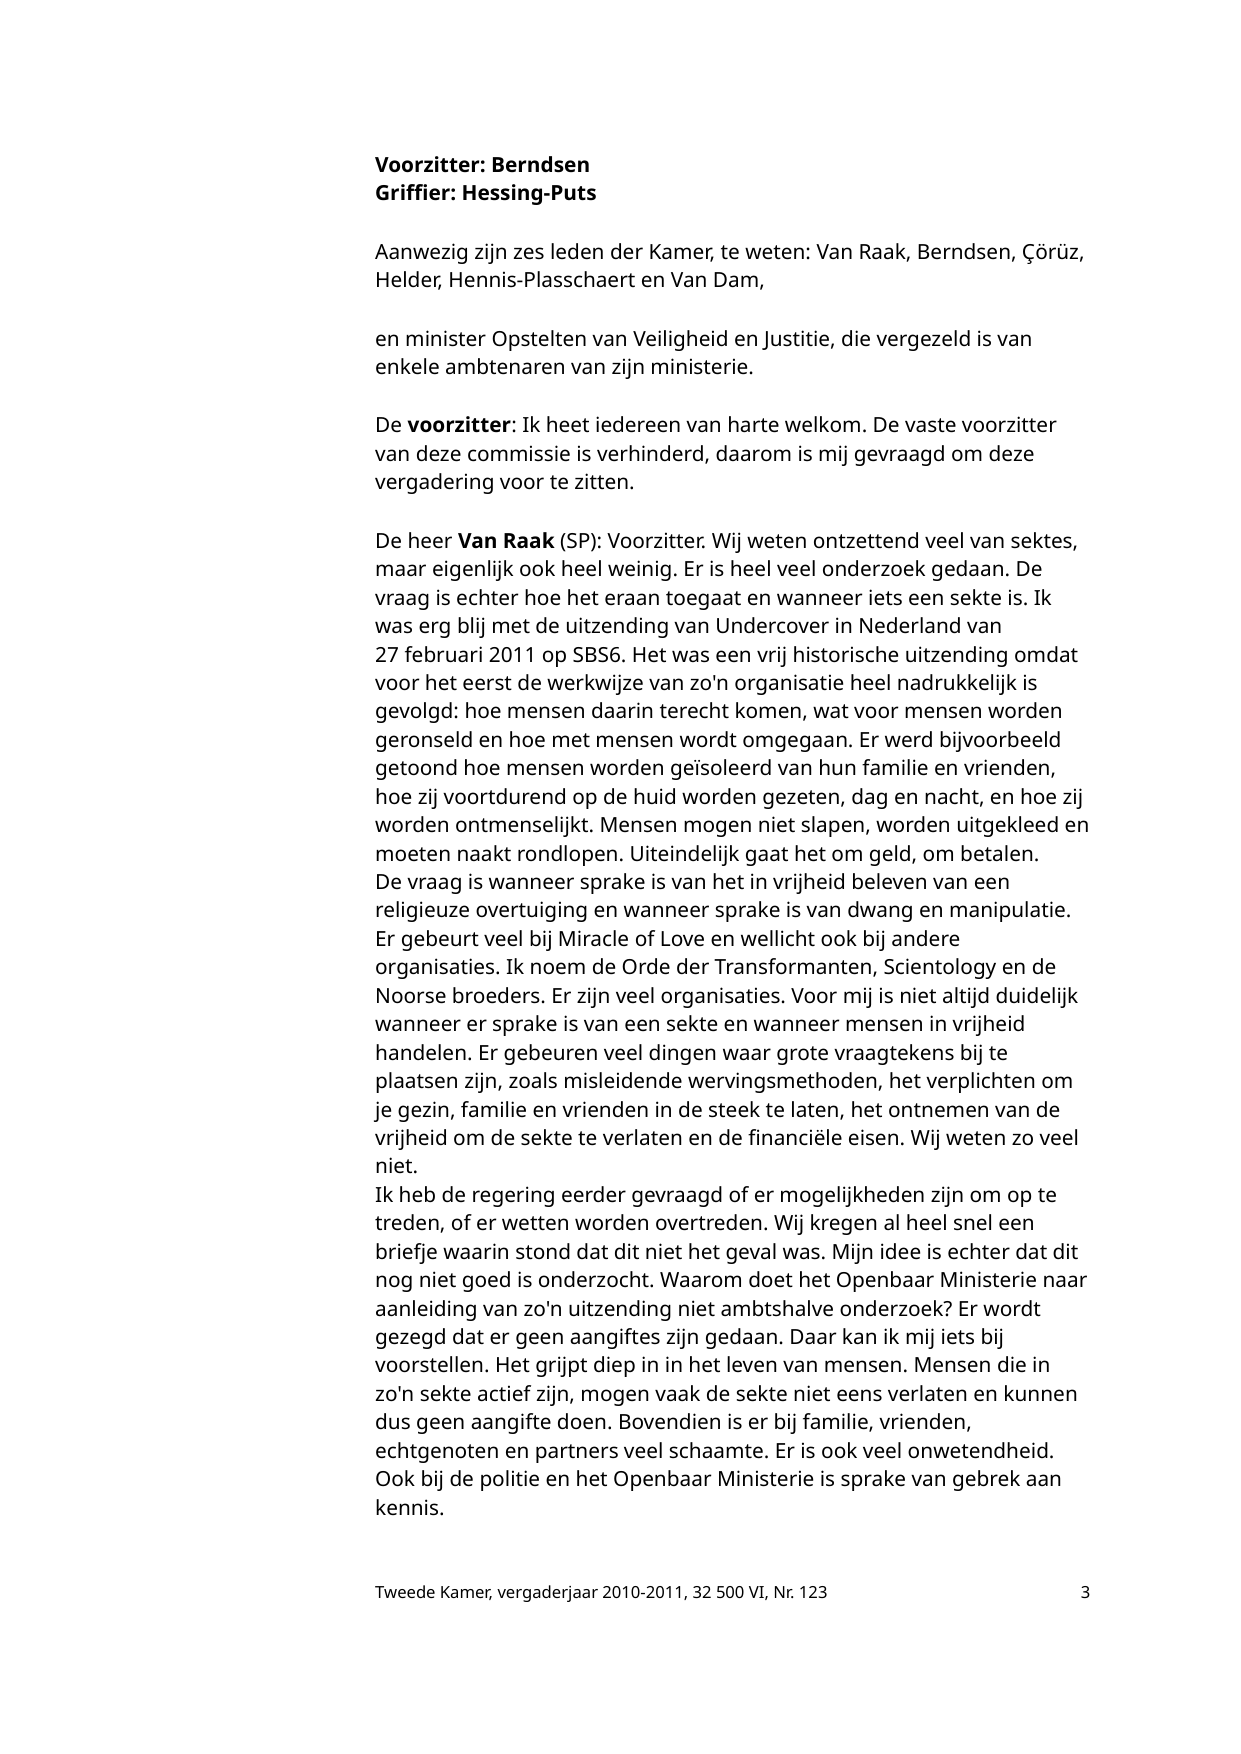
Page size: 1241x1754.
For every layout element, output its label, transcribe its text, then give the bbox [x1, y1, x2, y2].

text Griffier: Hessing-Puts [375, 178, 1090, 207]
text De voorzitter: Ik heet iedereen van harte welkom. De vaste voorzitter van deze commissie is verhinderd, daarom is mij gevraagd om deze vergadering voor te zitten. [375, 411, 1090, 496]
text en minister Opstelten van Veiligheid en Justitie, die vergezeld is van enkele ambtenaren van zijn ministerie. [375, 324, 1090, 381]
text De vraag is wanneer sprake is van het in vrijheid beleven van een religieuze overtuiging en wanneer sprake is van dwang en manipulatie. Er gebeurt veel bij Miracle of Love en wellicht ook bij andere organisaties. Ik noem de Orde der Transformanten, Scientology en de Noorse broeders. Er zijn veel organisaties. Voor mij is niet altijd duidelijk wanneer er sprake is van een sekte en wanneer mensen in vrijheid handelen. Er gebeuren veel dingen waar grote vraagtekens bij te plaatsen zijn, zoals misleidende wervingsmethoden, het verplichten om je gezin, familie en vrienden in de steek te laten, het ontnemen van de vrijheid om de sekte te verlaten en de financiële eisen. Wij weten zo veel niet. [375, 867, 1090, 1180]
text Aanwezig zijn zes leden der Kamer, te weten: Van Raak, Berndsen, Çörüz, Helder, Hennis-Plasschaert en Van Dam, [375, 237, 1090, 294]
text Voorzitter: Berndsen [375, 150, 1090, 178]
text Ik heb de regering eerder gevraagd of er mogelijkheden zijn om op te treden, of er wetten worden overtreden. Wij kregen al heel snel een briefje waarin stond dat dit niet het geval was. Mijn idee is echter dat dit nog niet goed is onderzocht. Waarom doet het Openbaar Ministerie naar aanleiding van zo'n uitzending niet ambtshalve onderzoek? Er wordt gezegd dat er geen aangiftes zijn gedaan. Daar kan ik mij iets bij voorstellen. Het grijpt diep in in het leven van mensen. Mensen die in zo'n sekte actief zijn, mogen vaak de sekte niet eens verlaten en kunnen dus geen aangifte doen. Bovendien is er bij familie, vrienden, echtgenoten en partners veel schaamte. Er is ook veel onwetendheid. Ook bij de politie en het Openbaar Ministerie is sprake van gebrek aan kennis. [375, 1180, 1090, 1521]
text De heer Van Raak (SP): Voorzitter. Wij weten ontzettend veel van sektes, maar eigenlijk ook heel weinig. Er is heel veel onderzoek gedaan. De vraag is echter hoe het eraan toegaat en wanneer iets een sekte is. Ik was erg blij met de uitzending van Undercover in Nederland van 27 februari 2011 op SBS6. Het was een vrij historische uitzending omdat voor het eerst de werkwijze van zo'n organisatie heel nadrukkelijk is gevolgd: hoe mensen daarin terecht komen, wat voor mensen worden geronseld en hoe met mensen wordt omgegaan. Er werd bijvoorbeeld getoond hoe mensen worden geïsoleerd van hun familie en vrienden, hoe zij voortdurend op de huid worden gezeten, dag en nacht, en hoe zij worden ontmenselijkt. Mensen mogen niet slapen, worden uitgekleed en moeten naakt rondlopen. Uiteindelijk gaat het om geld, om betalen. [375, 526, 1090, 867]
